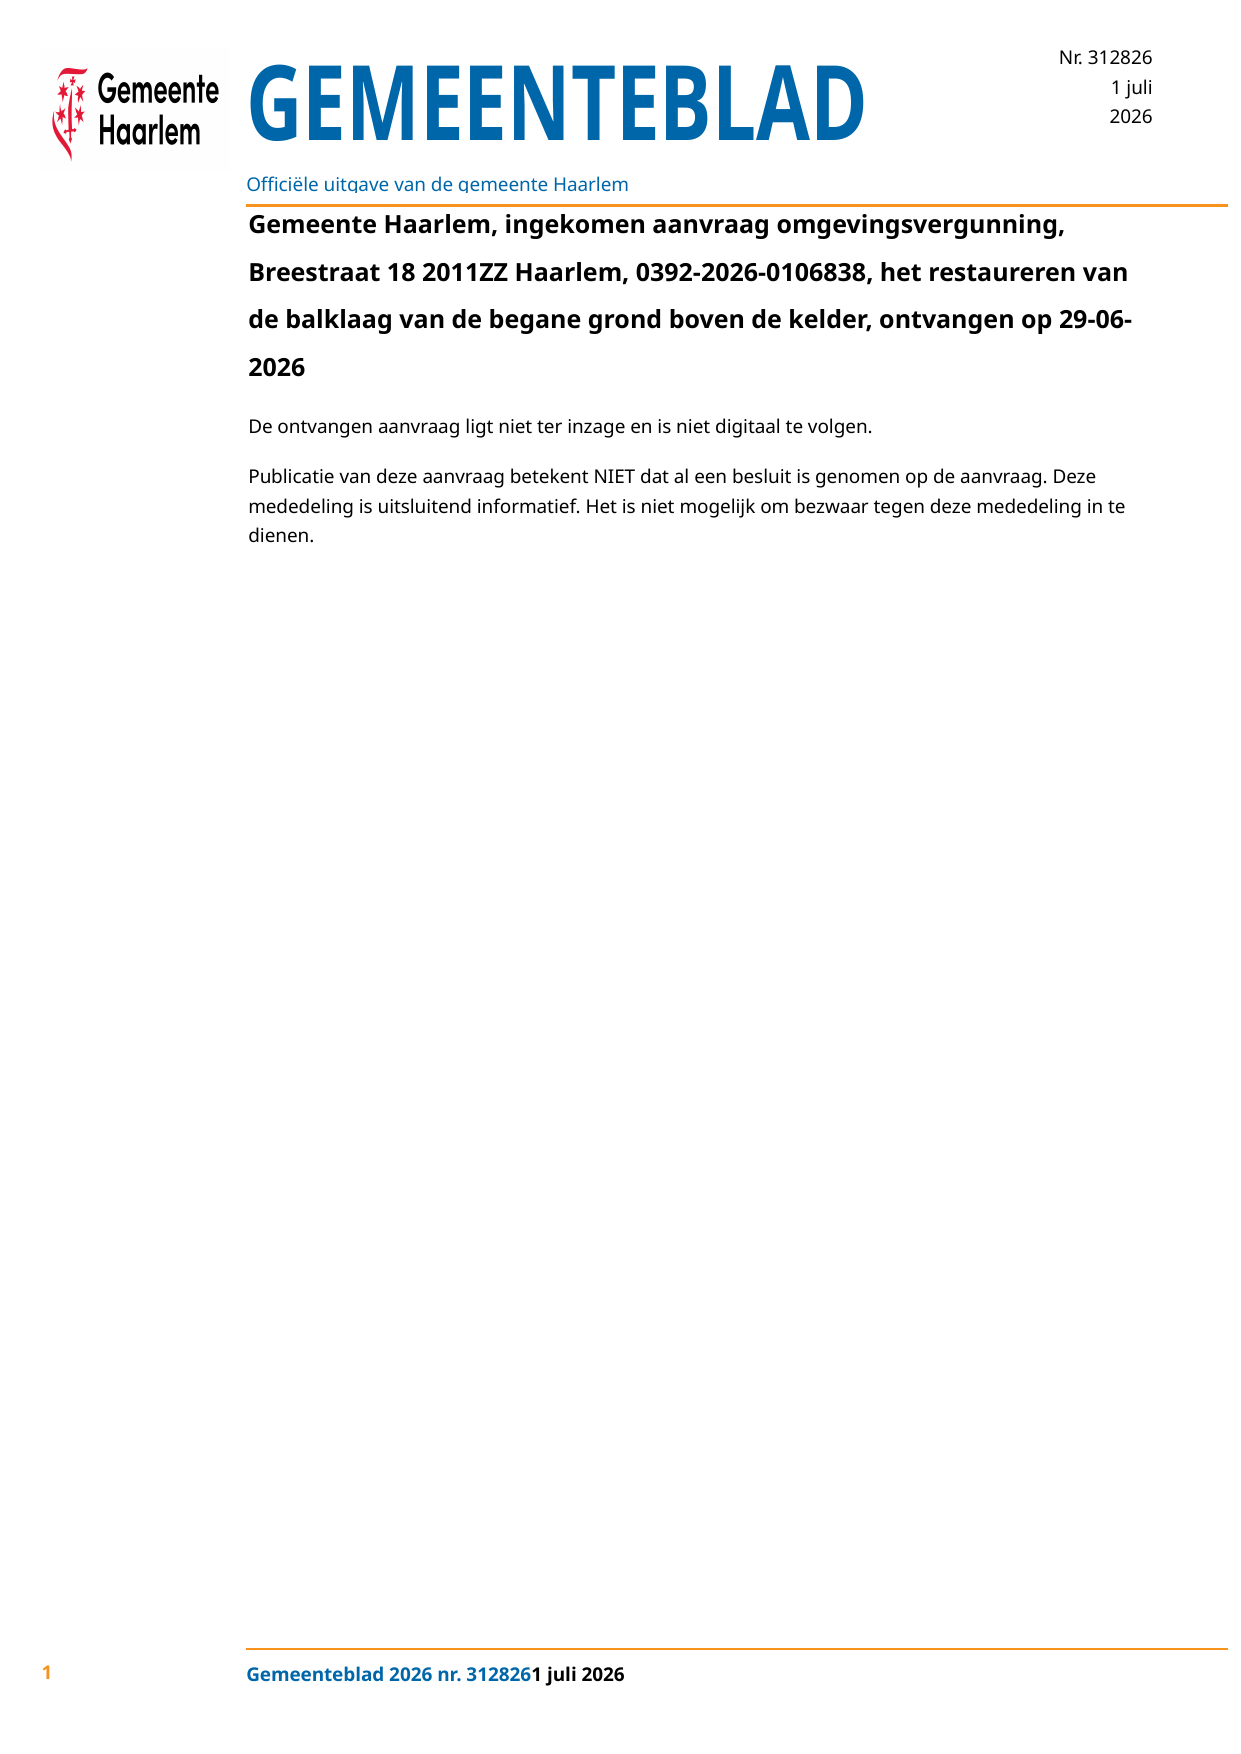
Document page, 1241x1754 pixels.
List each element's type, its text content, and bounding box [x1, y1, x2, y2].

text Publicatie van deze aanvraag betekent NIET dat al een besluit is genomen op de aanvraag. Deze mededeling is uitsluitend informatief. Het is niet mogelijk om bezwaar tegen deze mededeling in te dienen. [248, 463, 1152, 548]
picture [41, 47, 231, 172]
text Gemeente Haarlem, ingekomen aanvraag omgevingsvergunning, Breestraat 18 2011ZZ Haarlem, 0392-2026-0106838, het restaureren van de balklaag van de begane grond boven de kelder, ontvangen op 29-06-2026 [248, 207, 1152, 384]
text De ontvangen aanvraag ligt niet ter inzage en is niet digitaal te volgen. [248, 413, 1152, 439]
